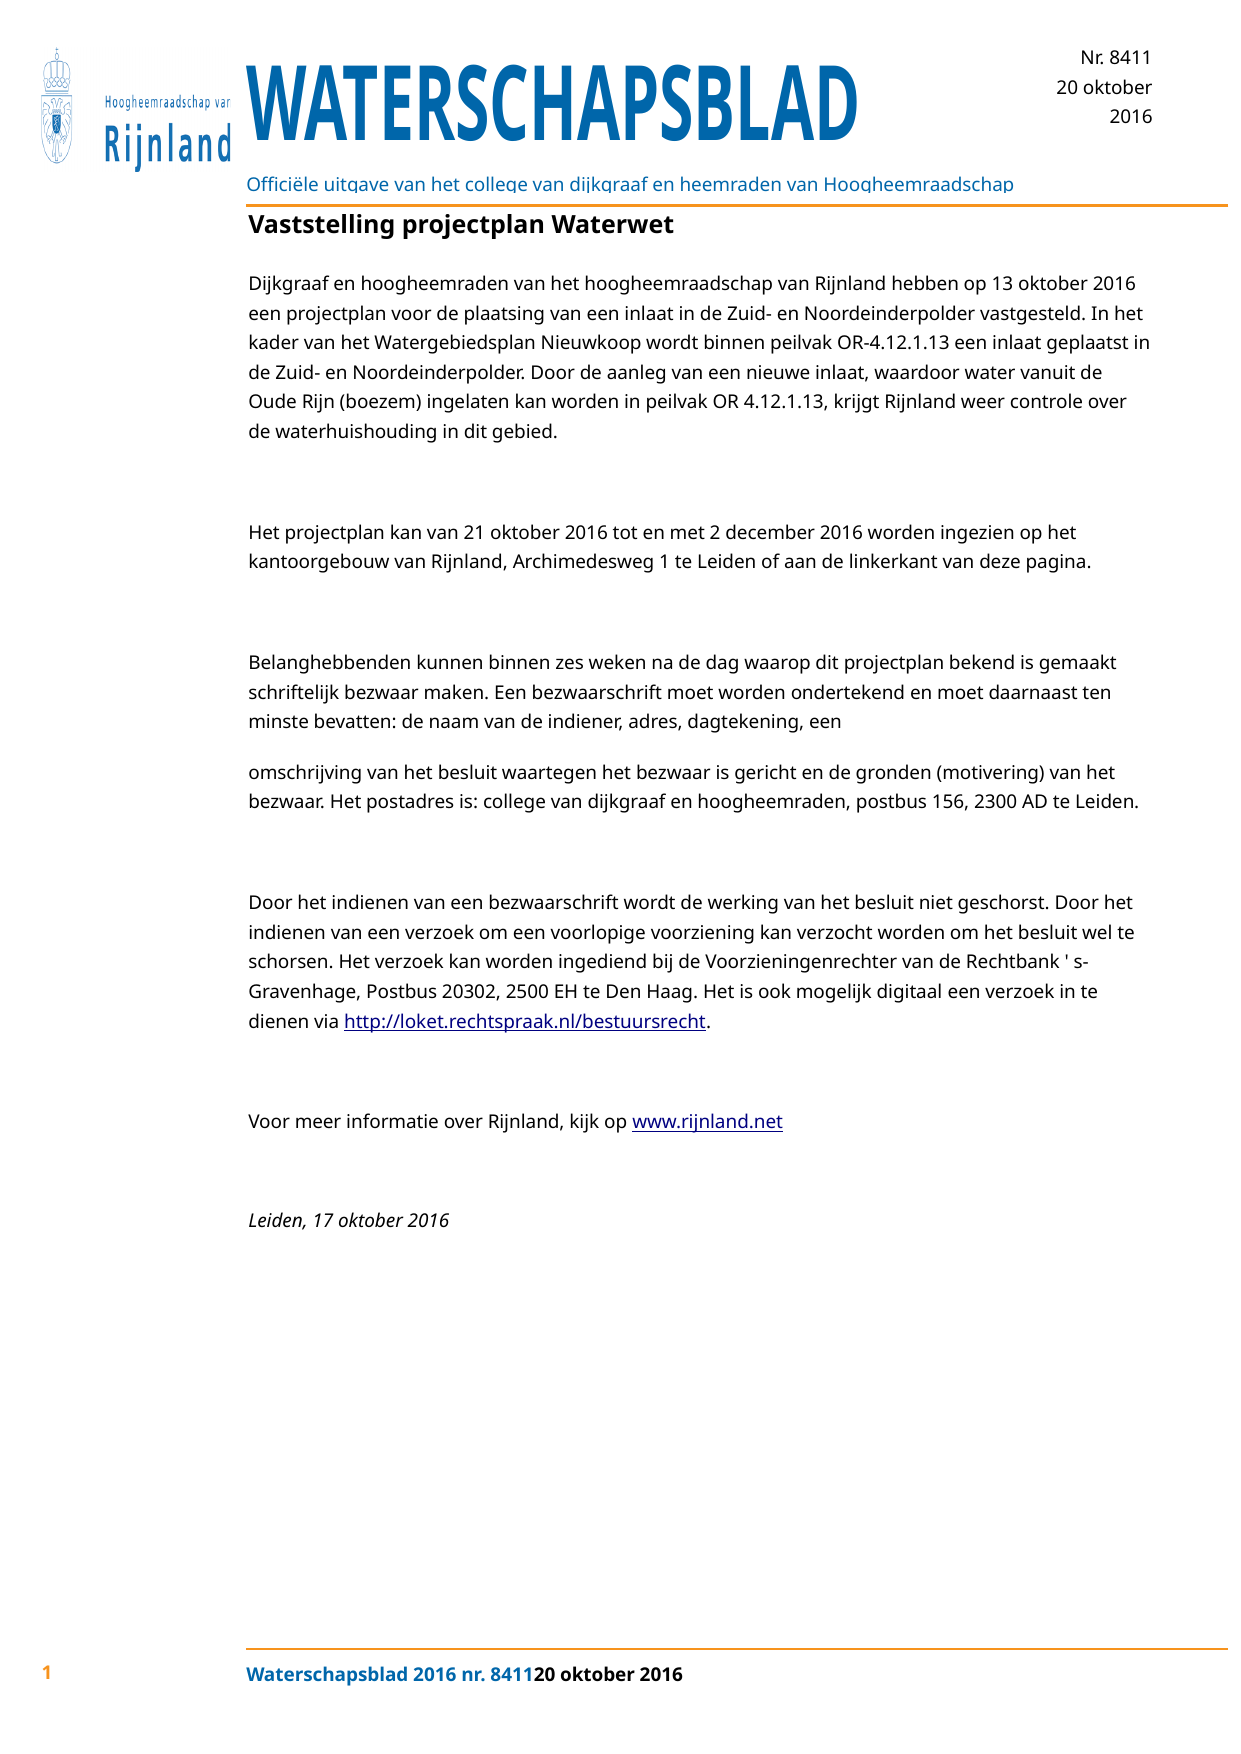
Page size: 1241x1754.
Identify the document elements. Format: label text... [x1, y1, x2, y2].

text Leiden, 17 oktober 2016 [248, 1207, 1152, 1233]
text Voor meer informatie over Rijnland, kijk op www.rijnland.net [248, 1109, 1152, 1134]
text omschrijving van het besluit waartegen het bezwaar is gericht en de gronden (motivering) van het bezwaar. Het postadres is: college van dijkgraaf en hoogheemraden, postbus 156, 2300 AD te Leiden. [248, 759, 1152, 814]
text Dijkgraaf en hoogheemraden van het hoogheemraadschap van Rijnland hebben op 13 oktober 2016 een projectplan voor de plaatsing van een inlaat in de Zuid- en Noordeinderpolder vastgesteld. In het kader van het Watergebiedsplan Nieuwkoop wordt binnen peilvak OR-4.12.1.13 een inlaat geplaatst in de Zuid- en Noordeinderpolder. Door de aanleg van een nieuwe inlaat, waardoor water vanuit de Oude Rijn (boezem) ingelaten kan worden in peilvak OR 4.12.1.13, krijgt Rijnland weer controle over de waterhuishouding in dit gebied. [248, 270, 1152, 444]
text Belanghebbenden kunnen binnen zes weken na de dag waarop dit projectplan bekend is gemaakt schriftelijk bezwaar maken. Een bezwaarschrift moet worden ondertekend en moet daarnaast ten minste bevatten: de naam van de indiener, adres, dagtekening, een [248, 649, 1152, 734]
text Door het indienen van een bezwaarschrift wordt de werking van het besluit niet geschorst. Door het indienen van een verzoek om een voorlopige voorziening kan verzocht worden om het besluit wel te schorsen. Het verzoek kan worden ingediend bij de Voorzieningenrechter van de Rechtbank ' s-Gravenhage, Postbus 20302, 2500 EH te Den Haag. Het is ook mogelijk digitaal een verzoek in te dienen via http://loket.rechtspraak.nl/bestuursrecht. [248, 889, 1152, 1033]
text Vaststelling projectplan Waterwet [248, 207, 1152, 241]
text Het projectplan kan van 21 oktober 2016 tot en met 2 december 2016 worden ingezien op het kantoorgebouw van Rijnland, Archimedesweg 1 te Leiden of aan de linkerkant van deze pagina. [248, 519, 1152, 574]
picture [41, 47, 231, 172]
